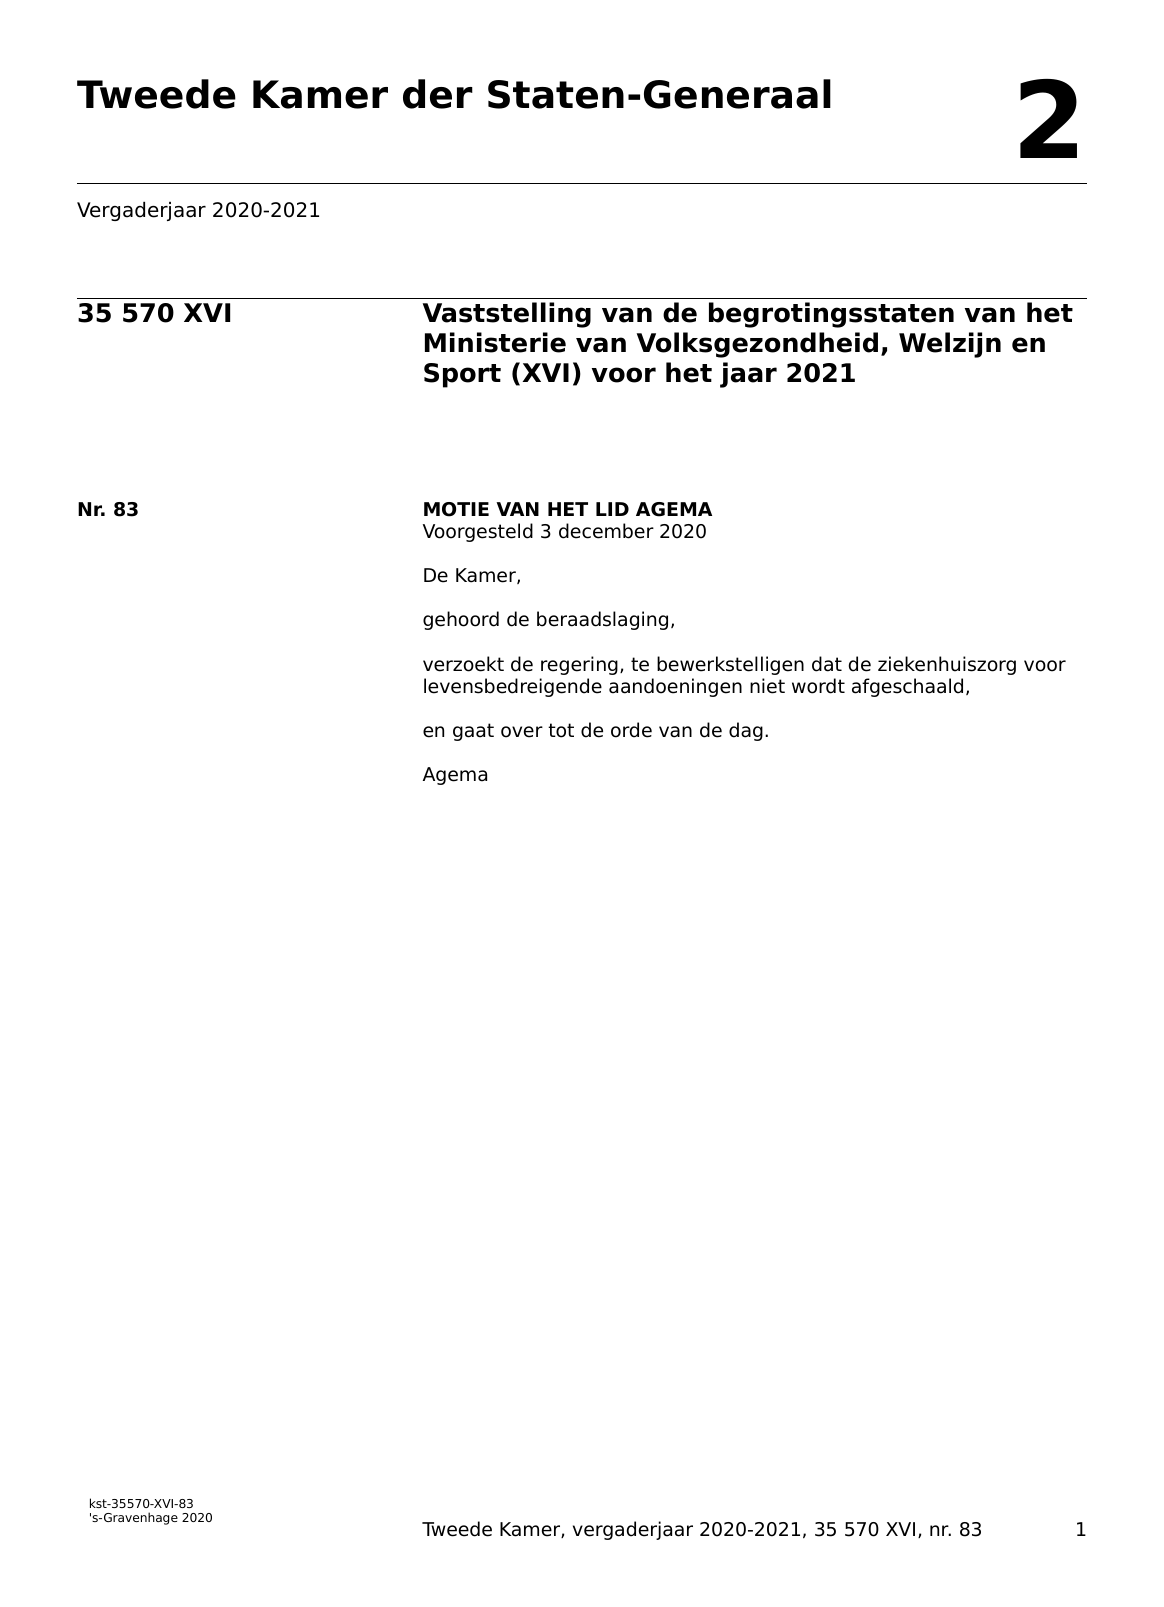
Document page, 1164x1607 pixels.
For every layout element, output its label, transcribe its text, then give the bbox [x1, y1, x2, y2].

table_header Tweede Kamer der Staten-Generaal [77, 59, 886, 183]
text De Kamer, [422, 565, 1087, 587]
text Agema [422, 764, 1087, 786]
text en gaat over tot de orde van de dag. [422, 720, 1087, 742]
subtitle Nr. 83 MOTIE VAN HET LID AGEMA [77, 499, 1087, 521]
text verzoekt de regering, te bewerkstelligen dat de ziekenhuiszorg voor levensbedreigende aandoeningen niet wordt afgeschaald, [422, 653, 1087, 697]
text gehoord de beraadslaging, [422, 609, 1087, 631]
subtitle 35 570 XVI Vaststelling van de begrotingsstaten van het Ministerie van Volksgezondheid, Welzijn en Sport (XVI) voor het jaar 2021 [77, 299, 1087, 388]
table_header 2 [886, 59, 1087, 183]
text 's-Gravenhage 2020 [88, 1511, 323, 1525]
text Voorgesteld 3 december 2020 [422, 521, 1087, 543]
text kst-35570-XVI-83 [88, 1497, 323, 1511]
table_cell Vergaderjaar 2020-2021 [77, 184, 1087, 298]
